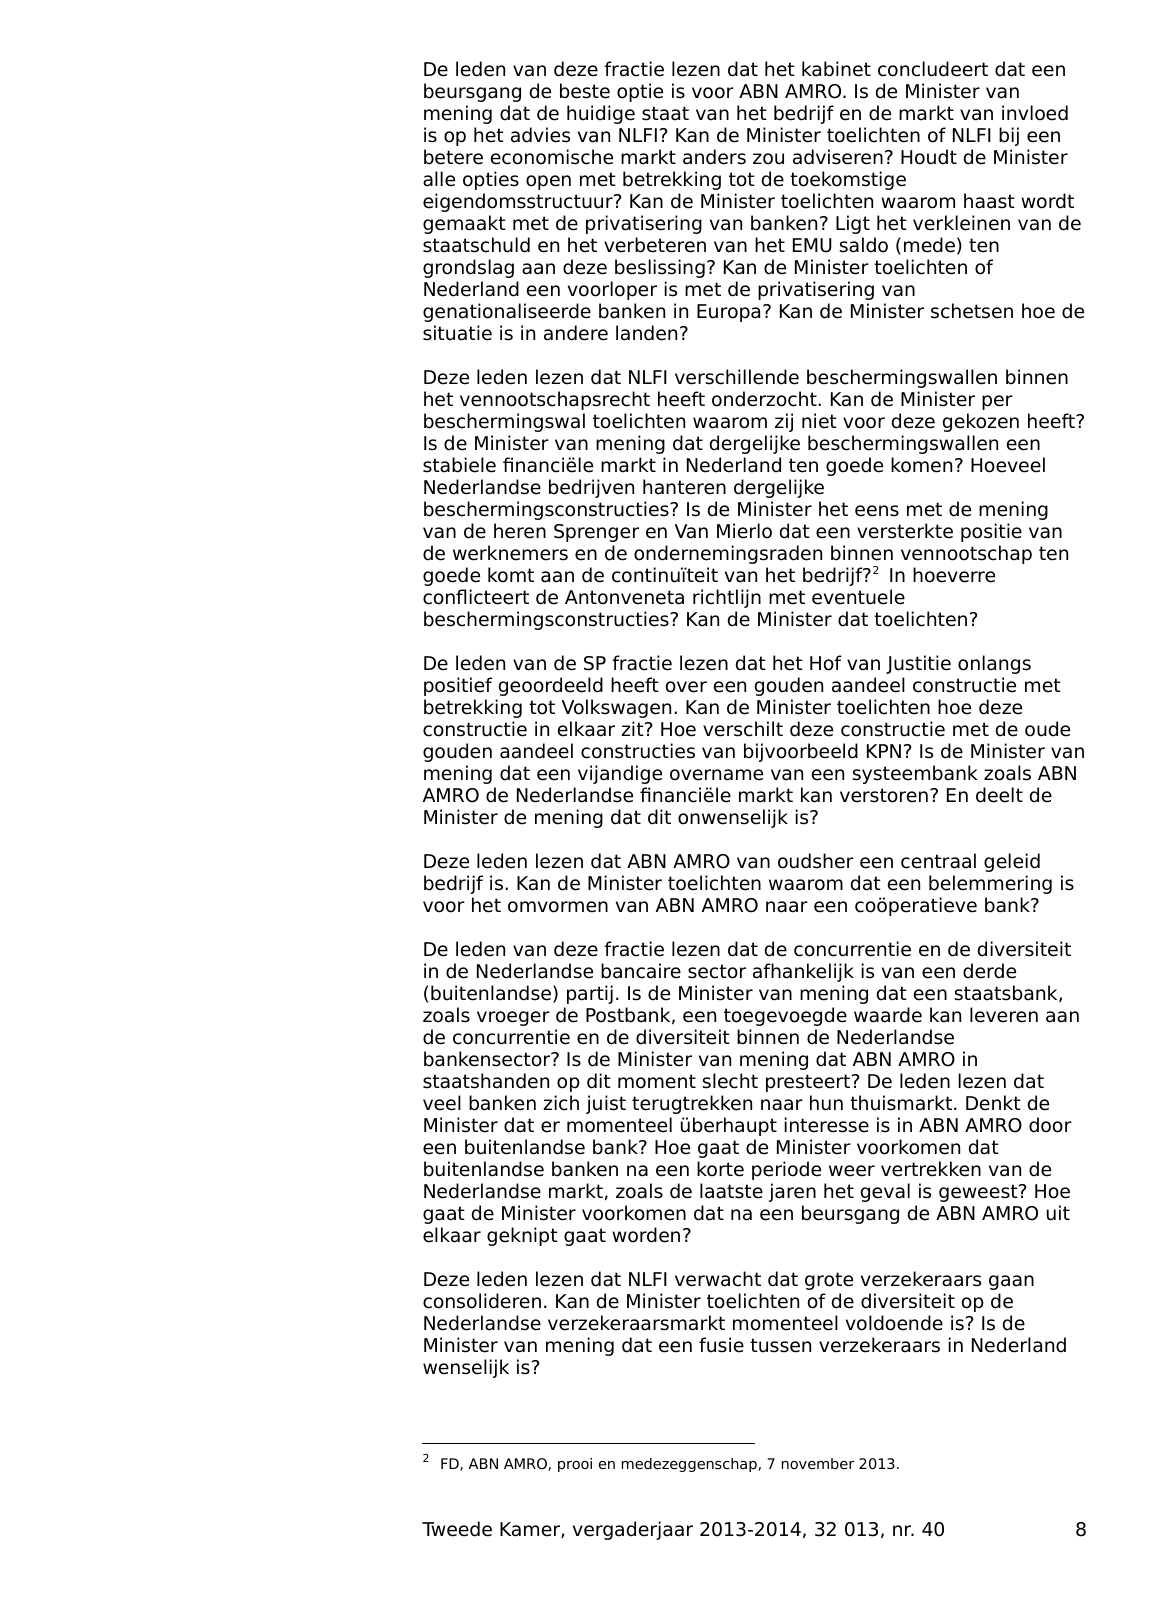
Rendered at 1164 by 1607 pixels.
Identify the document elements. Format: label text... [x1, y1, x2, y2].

text De leden van deze fractie lezen dat het kabinet concludeert dat een beursgang de beste optie is voor ABN AMRO. Is de Minister van mening dat de huidige staat van het bedrijf en de markt van invloed is op het advies van NLFI? Kan de Minister toelichten of NLFI bij een betere economische markt anders zou adviseren? Houdt de Minister alle opties open met betrekking tot de toekomstige eigendomsstructuur? Kan de Minister toelichten waarom haast wordt gemaakt met de privatisering van banken? Ligt het verkleinen van de staatschuld en het verbeteren van het EMU saldo (mede) ten grondslag aan deze beslissing? Kan de Minister toelichten of Nederland een voorloper is met de privatisering van genationaliseerde banken in Europa? Kan de Minister schetsen hoe de situatie is in andere landen? [422, 59, 1087, 345]
text De leden van deze fractie lezen dat de concurrentie en de diversiteit in de Nederlandse bancaire sector afhankelijk is van een derde (buitenlandse) partij. Is de Minister van mening dat een staatsbank, zoals vroeger de Postbank, een toegevoegde waarde kan leveren aan de concurrentie en de diversiteit binnen de Nederlandse bankensector? Is de Minister van mening dat ABN AMRO in staatshanden op dit moment slecht presteert? De leden lezen dat veel banken zich juist terugtrekken naar hun thuismarkt. Denkt de Minister dat er momenteel überhaupt interesse is in ABN AMRO door een buitenlandse bank? Hoe gaat de Minister voorkomen dat buitenlandse banken na een korte periode weer vertrekken van de Nederlandse markt, zoals de laatste jaren het geval is geweest? Hoe gaat de Minister voorkomen dat na een beursgang de ABN AMRO uit elkaar geknipt gaat worden? [422, 939, 1087, 1247]
text Deze leden lezen dat NLFI verwacht dat grote verzekeraars gaan consolideren. Kan de Minister toelichten of de diversiteit op de Nederlandse verzekeraarsmarkt momenteel voldoende is? Is de Minister van mening dat een fusie tussen verzekeraars in Nederland wenselijk is? [422, 1269, 1087, 1379]
text FD, ABN AMRO, prooi en medezeggenschap, 7 november 2013. [422, 1452, 1087, 1474]
text De leden van de SP fractie lezen dat het Hof van Justitie onlangs positief geoordeeld heeft over een gouden aandeel constructie met betrekking tot Volkswagen. Kan de Minister toelichten hoe deze constructie in elkaar zit? Hoe verschilt deze constructie met de oude gouden aandeel constructies van bijvoorbeeld KPN? Is de Minister van mening dat een vijandige overname van een systeembank zoals ABN AMRO de Nederlandse financiële markt kan verstoren? En deelt de Minister de mening dat dit onwenselijk is? [422, 653, 1087, 829]
text Deze leden lezen dat ABN AMRO van oudsher een centraal geleid bedrijf is. Kan de Minister toelichten waarom dat een belemmering is voor het omvormen van ABN AMRO naar een coöperatieve bank? [422, 851, 1087, 917]
text Deze leden lezen dat NLFI verschillende beschermingswallen binnen het vennootschapsrecht heeft onderzocht. Kan de Minister per beschermingswal toelichten waarom zij niet voor deze gekozen heeft? Is de Minister van mening dat dergelijke beschermingswallen een stabiele financiële markt in Nederland ten goede komen? Hoeveel Nederlandse bedrijven hanteren dergelijke beschermingsconstructies? Is de Minister het eens met de mening van de heren Sprenger en Van Mierlo dat een versterkte positie van de werknemers en de ondernemingsraden binnen vennootschap ten goede komt aan de continuïteit van het bedrijf? In hoeverre conflicteert de Antonveneta richtlijn met eventuele beschermingsconstructies? Kan de Minister dat toelichten? [422, 367, 1087, 631]
